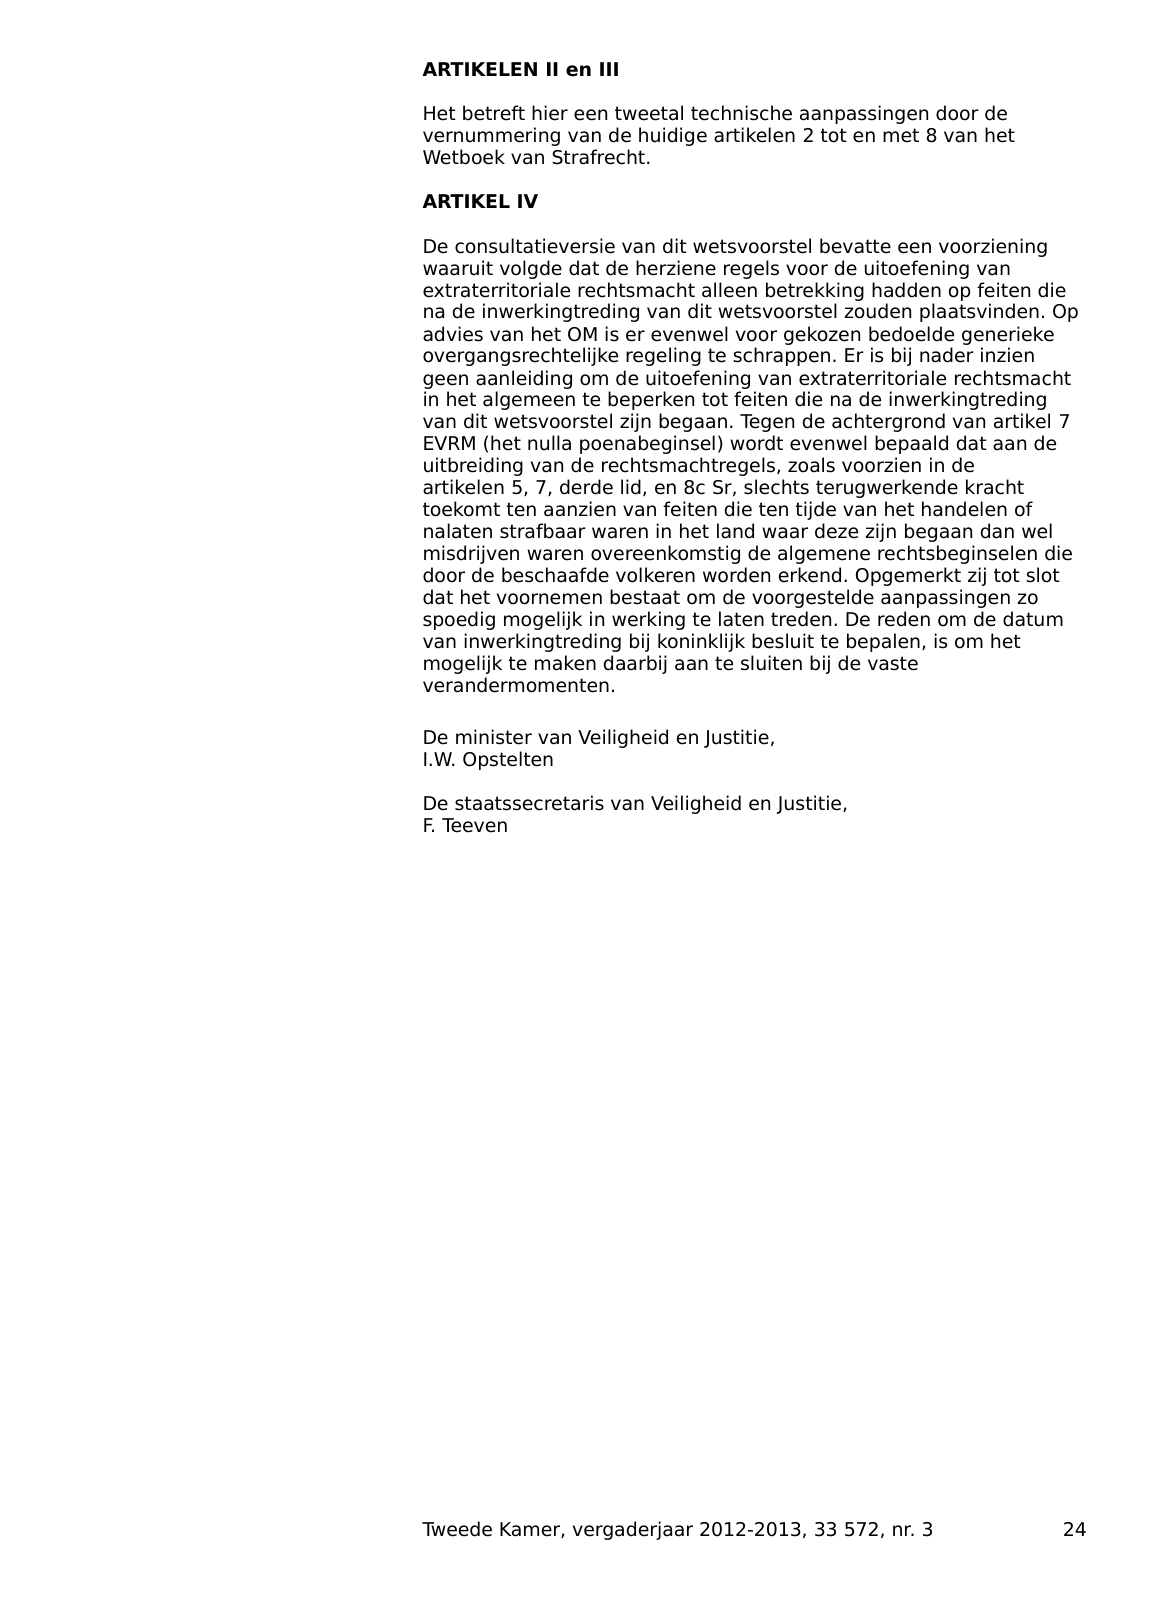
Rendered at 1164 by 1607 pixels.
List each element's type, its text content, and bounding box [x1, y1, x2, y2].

subtitle ARTIKELEN II en III [422, 59, 1087, 81]
subtitle ARTIKEL IV [422, 191, 1087, 213]
text Het betreft hier een tweetal technische aanpassingen door de vernummering van de huidige artikelen 2 tot en met 8 van het Wetboek van Strafrecht. [422, 103, 1087, 169]
text De minister van Veiligheid en Justitie, I.W. Opstelten [422, 727, 1087, 771]
text De staatssecretaris van Veiligheid en Justitie, F. Teeven [422, 793, 1087, 837]
text De consultatieversie van dit wetsvoorstel bevatte een voorziening waaruit volgde dat de herziene regels voor de uitoefening van extraterritoriale rechtsmacht alleen betrekking hadden op feiten die na de inwerkingtreding van dit wetsvoorstel zouden plaatsvinden. Op advies van het OM is er evenwel voor gekozen bedoelde generieke overgangsrechtelijke regeling te schrappen. Er is bij nader inzien geen aanleiding om de uitoefening van extraterritoriale rechtsmacht in het algemeen te beperken tot feiten die na de inwerkingtreding van dit wetsvoorstel zijn begaan. Tegen de achtergrond van artikel 7 EVRM (het nulla poenabeginsel) wordt evenwel bepaald dat aan de uitbreiding van de rechtsmachtregels, zoals voorzien in de artikelen 5, 7, derde lid, en 8c Sr, slechts terugwerkende kracht toekomt ten aanzien van feiten die ten tijde van het handelen of nalaten strafbaar waren in het land waar deze zijn begaan dan wel misdrijven waren overeenkomstig de algemene rechtsbeginselen die door de beschaafde volkeren worden erkend. Opgemerkt zij tot slot dat het voornemen bestaat om de voorgestelde aanpassingen zo spoedig mogelijk in werking te laten treden. De reden om de datum van inwerkingtreding bij koninklijk besluit te bepalen, is om het mogelijk te maken daarbij aan te sluiten bij de vaste verandermomenten. [422, 236, 1087, 697]
